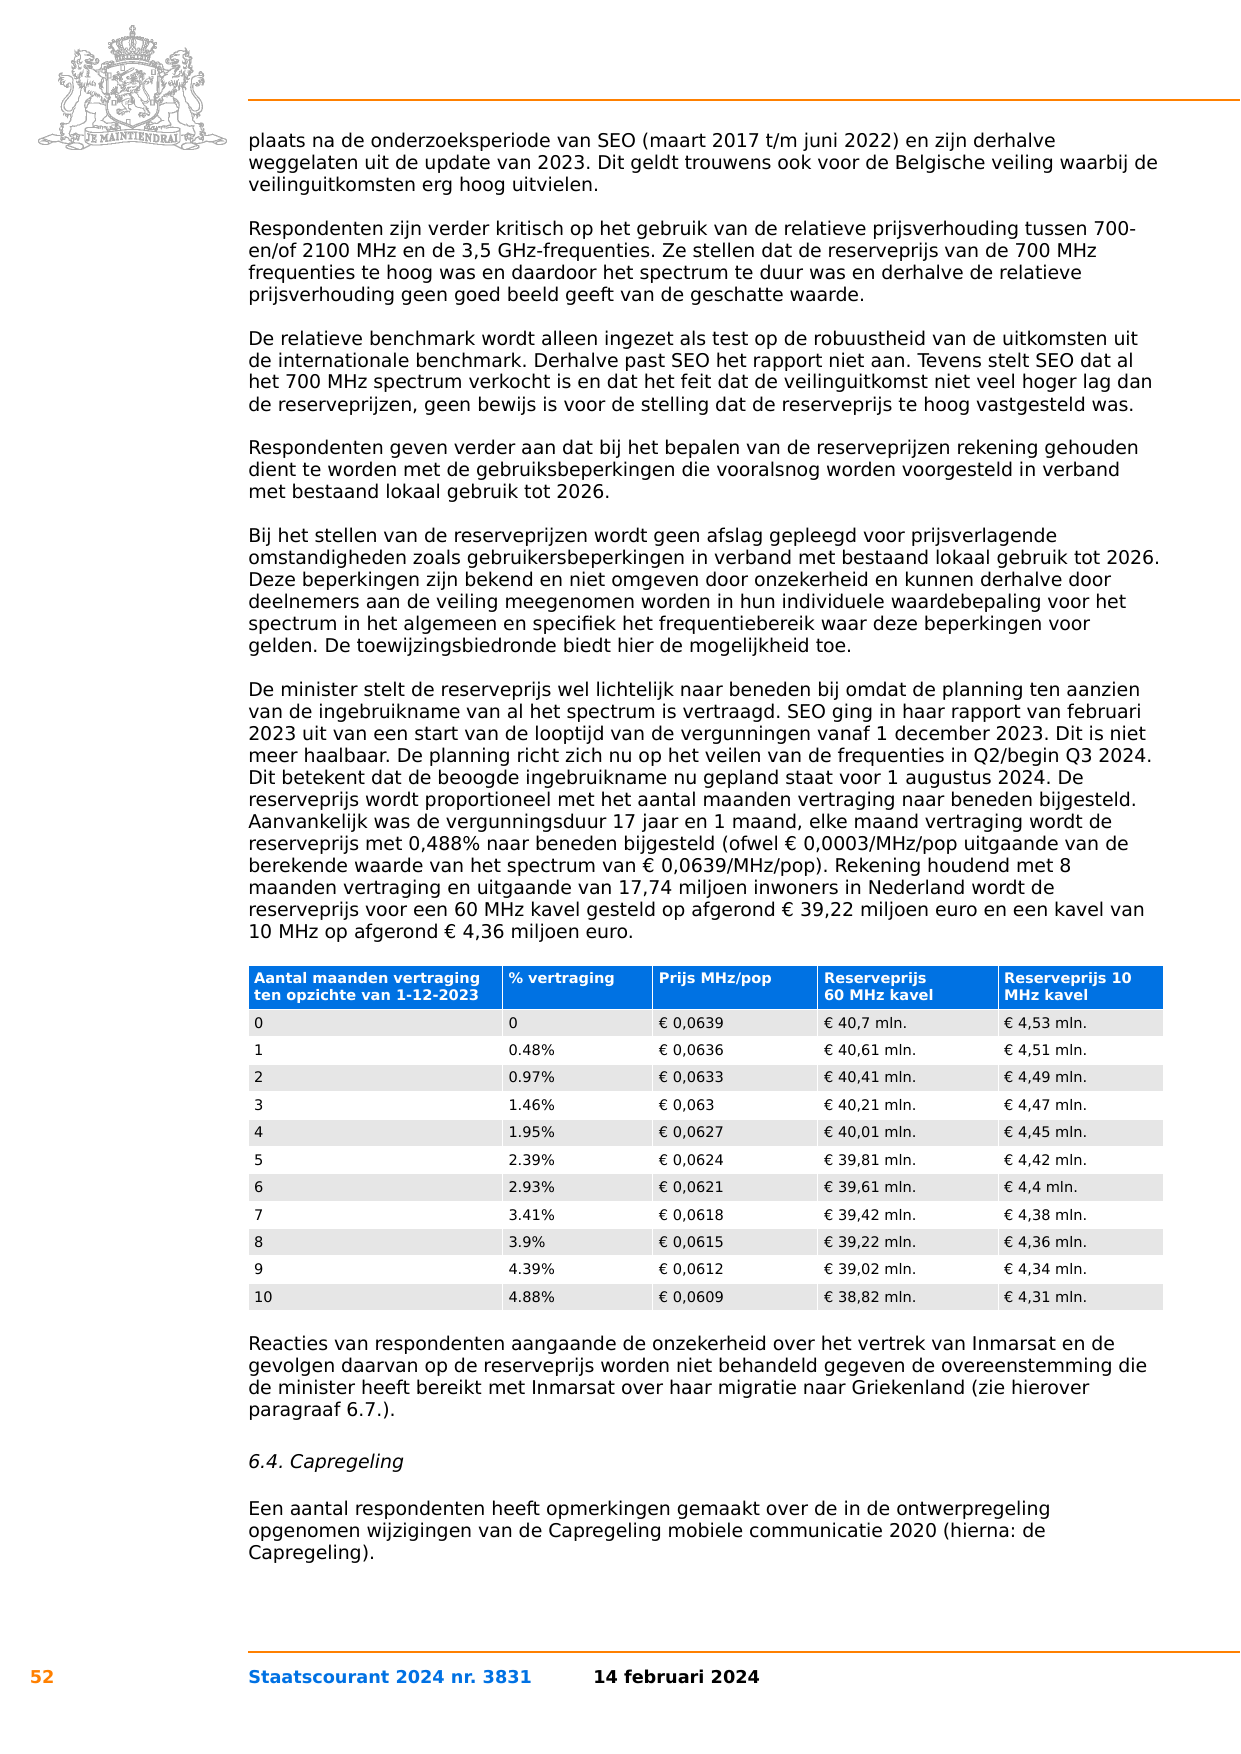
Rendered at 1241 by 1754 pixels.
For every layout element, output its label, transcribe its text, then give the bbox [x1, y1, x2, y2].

table_header Aantal maanden vertraging ten opzichte van 1-12-2023 [249, 966, 502, 1009]
table_cell € 39,61 mln. [818, 1174, 998, 1201]
table_cell € 4,45 mln. [999, 1120, 1163, 1146]
picture [38, 25, 227, 150]
table_cell € 39,42 mln. [818, 1202, 998, 1228]
table_cell € 39,22 mln. [818, 1229, 998, 1255]
text De minister stelt de reserveprijs wel lichtelijk naar beneden bij omdat de planning ten aanzien van de ingebruikname van al het spectrum is vertraagd. SEO ging in haar rapport van februari 2023 uit van een start van de looptijd van de vergunningen vanaf 1 december 2023. Dit is niet meer haalbaar. De planning richt zich nu op het veilen van de frequenties in Q2/begin Q3 2024. Dit betekent dat de beoogde ingebruikname nu gepland staat voor 1 augustus 2024. De reserveprijs wordt proportioneel met het aantal maanden vertraging naar beneden bijgesteld. Aanvankelijk was de vergunningsduur 17 jaar en 1 maand, elke maand vertraging wordt de reserveprijs met 0,488% naar beneden bijgesteld (ofwel € 0,0003/MHz/pop uitgaande van de berekende waarde van het spectrum van € 0,0639/MHz/pop). Rekening houdend met 8 maanden vertraging en uitgaande van 17,74 miljoen inwoners in Nederland wordt de reserveprijs voor een 60 MHz kavel gesteld op afgerond € 39,22 miljoen euro en een kavel van 10 MHz op afgerond € 4,36 miljoen euro. [248, 679, 1163, 943]
table_cell 3.41% [503, 1202, 652, 1228]
table_cell 7 [249, 1202, 502, 1228]
table_cell € 0,0639 [653, 1010, 817, 1036]
table_cell 4 [249, 1120, 502, 1146]
table_cell € 0,0636 [653, 1037, 817, 1064]
table_cell 0.97% [503, 1065, 652, 1091]
table_cell € 40,01 mln. [818, 1120, 998, 1146]
table_cell € 40,21 mln. [818, 1092, 998, 1118]
table_cell 1 [249, 1037, 502, 1064]
table_cell € 0,0621 [653, 1174, 817, 1201]
table_header Reserveprijs 60 MHz kavel [818, 966, 998, 1009]
table_cell € 4,34 mln. [999, 1256, 1163, 1283]
text Een aantal respondenten heeft opmerkingen gemaakt over de in de ontwerpregeling opgenomen wijzigingen van de Capregeling mobiele communicatie 2020 (hierna: de Capregeling). [248, 1498, 1163, 1564]
table_cell € 0,0624 [653, 1147, 817, 1173]
text De relatieve benchmark wordt alleen ingezet als test op de robuustheid van de uitkomsten uit de internationale benchmark. Derhalve past SEO het rapport niet aan. Tevens stelt SEO dat al het 700 MHz spectrum verkocht is en dat het feit dat de veilinguitkomst niet veel hoger lag dan de reserveprijzen, geen bewijs is voor de stelling dat de reserveprijs te hoog vastgesteld was. [248, 327, 1163, 415]
text plaats na de onderzoeksperiode van SEO (maart 2017 t/m juni 2022) en zijn derhalve weggelaten uit de update van 2023. Dit geldt trouwens ook voor de Belgische veiling waarbij de veilinguitkomsten erg hoog uitvielen. [248, 130, 1163, 196]
table_cell 4.39% [503, 1256, 652, 1283]
table_cell 1.46% [503, 1092, 652, 1118]
table_cell € 38,82 mln. [818, 1284, 998, 1310]
table_cell 3.9% [503, 1229, 652, 1255]
table_cell € 0,0627 [653, 1120, 817, 1146]
table_cell 3 [249, 1092, 502, 1118]
table_cell 8 [249, 1229, 502, 1255]
text Respondenten geven verder aan dat bij het bepalen van de reserveprijzen rekening gehouden dient te worden met de gebruiksbeperkingen die vooralsnog worden voorgesteld in verband met bestaand lokaal gebruik tot 2026. [248, 437, 1163, 503]
table_cell € 4,42 mln. [999, 1147, 1163, 1173]
table_cell € 39,02 mln. [818, 1256, 998, 1283]
table_cell 2.39% [503, 1147, 652, 1173]
table_cell € 4,47 mln. [999, 1092, 1163, 1118]
table_cell 6 [249, 1174, 502, 1201]
table_cell € 40,61 mln. [818, 1037, 998, 1064]
text Bij het stellen van de reserveprijzen wordt geen afslag gepleegd voor prijsverlagende omstandigheden zoals gebruikersbeperkingen in verband met bestaand lokaal gebruik tot 2026. Deze beperkingen zijn bekend en niet omgeven door onzekerheid en kunnen derhalve door deelnemers aan de veiling meegenomen worden in hun individuele waardebepaling voor het spectrum in het algemeen en specifiek het frequentiebereik waar deze beperkingen voor gelden. De toewijzingsbiedronde biedt hier de mogelijkheid toe. [248, 525, 1163, 657]
table_cell 0 [503, 1010, 652, 1036]
table_cell 2 [249, 1065, 502, 1091]
table_cell 2.93% [503, 1174, 652, 1201]
table_cell 5 [249, 1147, 502, 1173]
table_cell € 4,49 mln. [999, 1065, 1163, 1091]
table_header Reserveprijs 10 MHz kavel [999, 966, 1163, 1009]
text Reacties van respondenten aangaande de onzekerheid over het vertrek van Inmarsat en de gevolgen daarvan op de reserveprijs worden niet behandeld gegeven de overeenstemming die de minister heeft bereikt met Inmarsat over haar migratie naar Griekenland (zie hierover paragraaf 6.7.). [248, 1333, 1163, 1421]
table_cell 0.48% [503, 1037, 652, 1064]
table_cell € 0,0615 [653, 1229, 817, 1255]
table_cell € 0,0633 [653, 1065, 817, 1091]
subtitle 6.4. Capregeling [248, 1451, 1163, 1473]
table_cell 10 [249, 1284, 502, 1310]
table_cell 0 [249, 1010, 502, 1036]
table_cell € 40,41 mln. [818, 1065, 998, 1091]
table_cell 4.88% [503, 1284, 652, 1310]
table_cell € 0,0618 [653, 1202, 817, 1228]
table_cell € 0,0609 [653, 1284, 817, 1310]
table_cell € 4,51 mln. [999, 1037, 1163, 1064]
table_cell € 40,7 mln. [818, 1010, 998, 1036]
table_header Prijs MHz/pop [653, 966, 817, 1009]
table_header % vertraging [503, 966, 652, 1009]
table_cell 1.95% [503, 1120, 652, 1146]
table_cell € 4,36 mln. [999, 1229, 1163, 1255]
table_cell € 4,31 mln. [999, 1284, 1163, 1310]
table_cell € 4,53 mln. [999, 1010, 1163, 1036]
table_cell € 4,38 mln. [999, 1202, 1163, 1228]
table_cell € 4,4 mln. [999, 1174, 1163, 1201]
table_cell € 39,81 mln. [818, 1147, 998, 1173]
table_cell € 0,063 [653, 1092, 817, 1118]
table_cell 9 [249, 1256, 502, 1283]
text Respondenten zijn verder kritisch op het gebruik van de relatieve prijsverhouding tussen 700- en/of 2100 MHz en de 3,5 GHz-frequenties. Ze stellen dat de reserveprijs van de 700 MHz frequenties te hoog was en daardoor het spectrum te duur was en derhalve de relatieve prijsverhouding geen goed beeld geeft van de geschatte waarde. [248, 218, 1163, 306]
table_cell € 0,0612 [653, 1256, 817, 1283]
